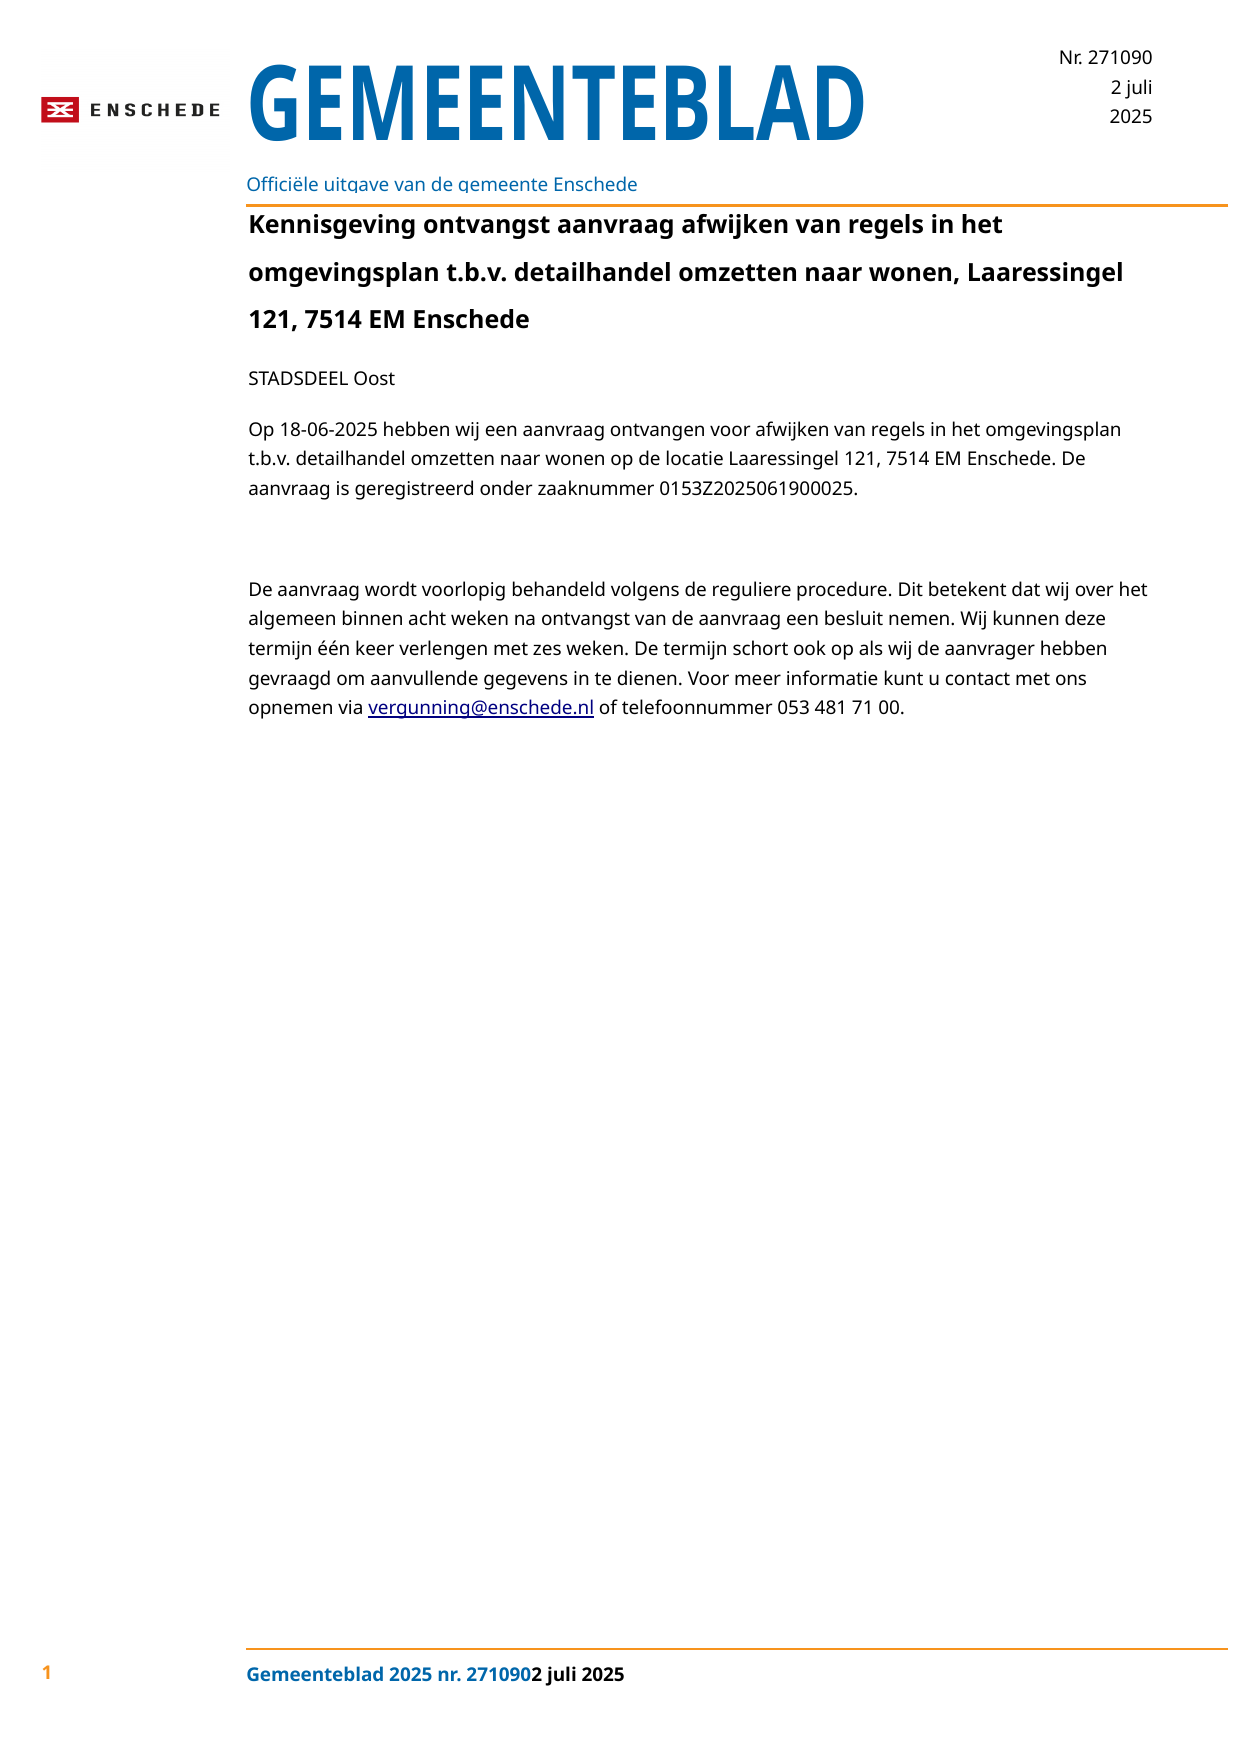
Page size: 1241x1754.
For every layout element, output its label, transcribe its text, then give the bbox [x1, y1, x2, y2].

text De aanvraag wordt voorlopig behandeld volgens de reguliere procedure. Dit betekent dat wij over het algemeen binnen acht weken na ontvangst van de aanvraag een besluit nemen. Wij kunnen deze termijn één keer verlengen met zes weken. De termijn schort ook op als wij de aanvrager hebben gevraagd om aanvullende gegevens in te dienen. Voor meer informatie kunt u contact met ons opnemen via vergunning@enschede.nl of telefoonnummer 053 481 71 00. [248, 576, 1152, 720]
text Kennisgeving ontvangst aanvraag afwijken van regels in het omgevingsplan t.b.v. detailhandel omzetten naar wonen, Laaressingel 121, 7514 EM Enschede [248, 207, 1152, 336]
picture [41, 47, 231, 172]
text STADSDEEL Oost [248, 366, 1152, 391]
text Op 18-06-2025 hebben wij een aanvraag ontvangen voor afwijken van regels in het omgevingsplan t.b.v. detailhandel omzetten naar wonen op de locatie Laaressingel 121, 7514 EM Enschede. De aanvraag is geregistreerd onder zaaknummer 0153Z2025061900025. [248, 416, 1152, 501]
